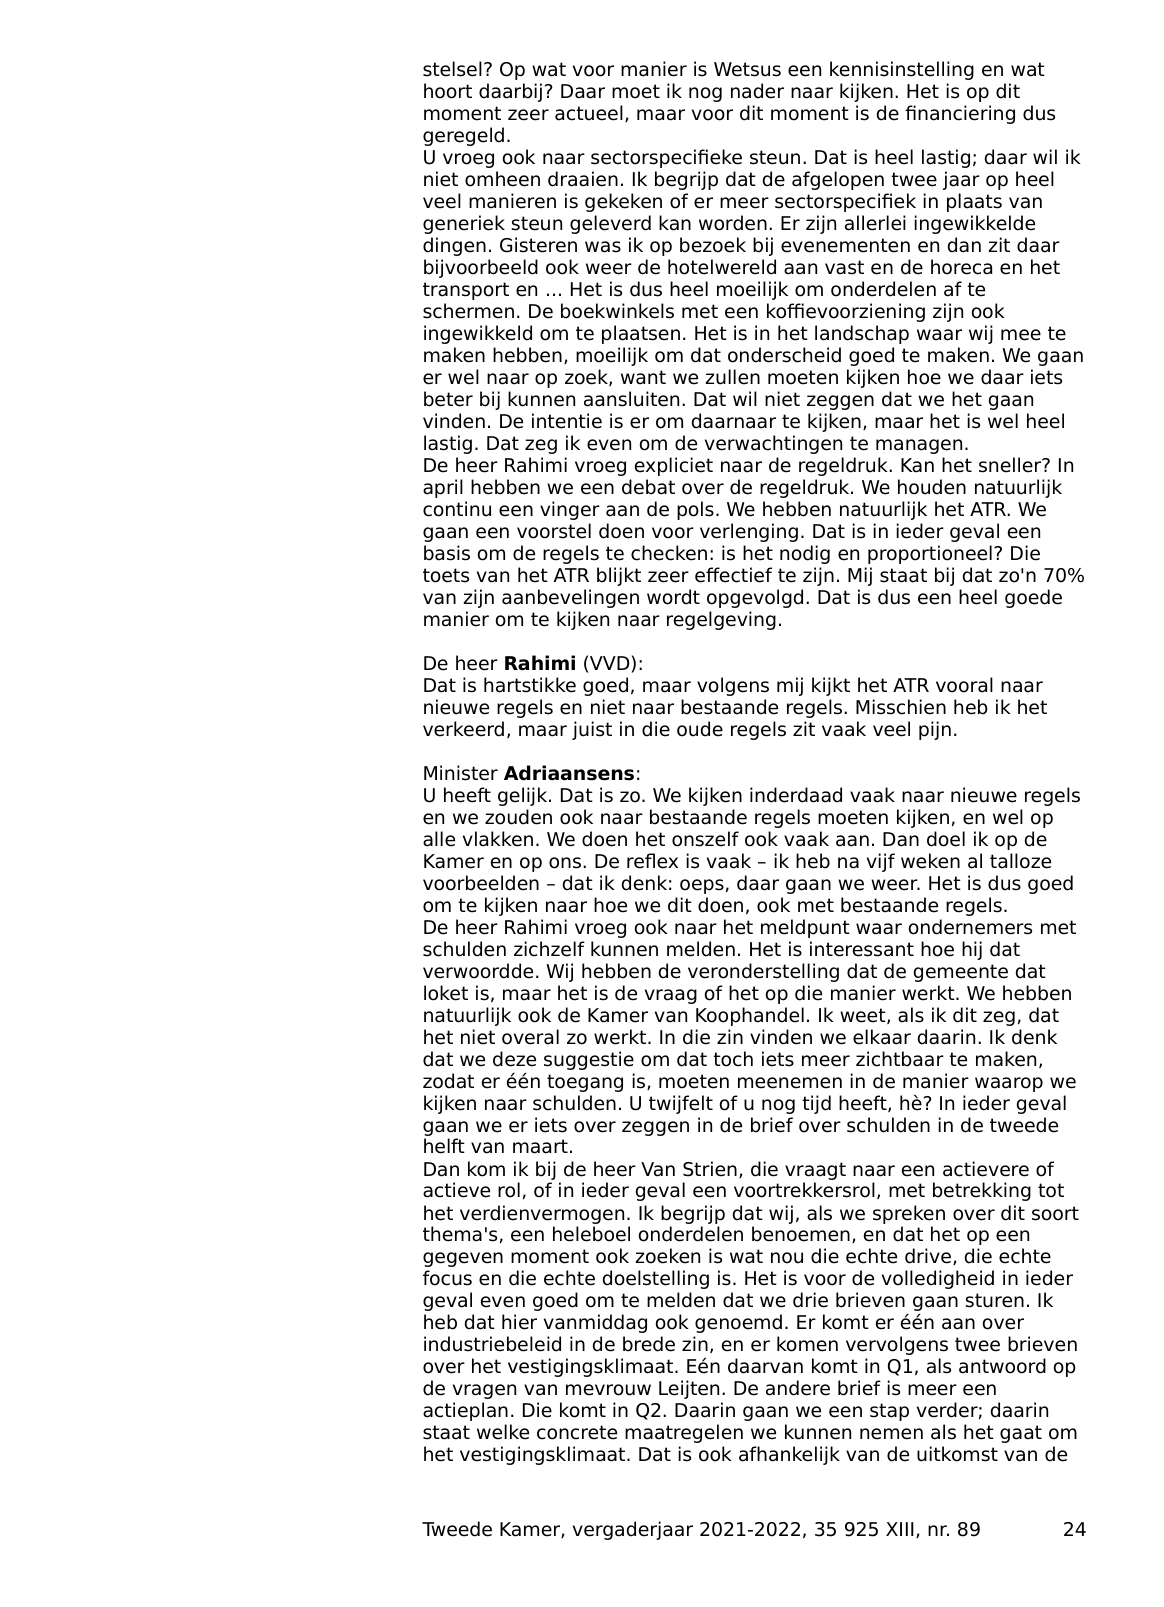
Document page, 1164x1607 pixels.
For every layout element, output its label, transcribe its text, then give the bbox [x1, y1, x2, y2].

text U vroeg ook naar sectorspecifieke steun. Dat is heel lastig; daar wil ik niet omheen draaien. Ik begrijp dat de afgelopen twee jaar op heel veel manieren is gekeken of er meer sectorspecifiek in plaats van generiek steun geleverd kan worden. Er zijn allerlei ingewikkelde dingen. Gisteren was ik op bezoek bij evenementen en dan zit daar bijvoorbeeld ook weer de hotelwereld aan vast en de horeca en het transport en ... Het is dus heel moeilijk om onderdelen af te schermen. De boekwinkels met een koffievoorziening zijn ook ingewikkeld om te plaatsen. Het is in het landschap waar wij mee te maken hebben, moeilijk om dat onderscheid goed te maken. We gaan er wel naar op zoek, want we zullen moeten kijken hoe we daar iets beter bij kunnen aansluiten. Dat wil niet zeggen dat we het gaan vinden. De intentie is er om daarnaar te kijken, maar het is wel heel lastig. Dat zeg ik even om de verwachtingen te managen. [422, 147, 1087, 455]
text Dan kom ik bij de heer Van Strien, die vraagt naar een actievere of actieve rol, of in ieder geval een voortrekkersrol, met betrekking tot het verdienvermogen. Ik begrijp dat wij, als we spreken over dit soort thema's, een heleboel onderdelen benoemen, en dat het op een gegeven moment ook zoeken is wat nou die echte drive, die echte focus en die echte doelstelling is. Het is voor de volledigheid in ieder geval even goed om te melden dat we drie brieven gaan sturen. Ik heb dat hier vanmiddag ook genoemd. Er komt er één aan over industriebeleid in de brede zin, en er komen vervolgens twee brieven over het vestigingsklimaat. Eén daarvan komt in Q1, als antwoord op de vragen van mevrouw Leijten. De andere brief is meer een actieplan. Die komt in Q2. Daarin gaan we een stap verder; daarin staat welke concrete maatregelen we kunnen nemen als het gaat om het vestigingsklimaat. Dat is ook afhankelijk van de uitkomst van de [422, 1158, 1087, 1466]
text De heer Rahimi vroeg expliciet naar de regeldruk. Kan het sneller? In april hebben we een debat over de regeldruk. We houden natuurlijk continu een vinger aan de pols. We hebben natuurlijk het ATR. We gaan een voorstel doen voor verlenging. Dat is in ieder geval een basis om de regels te checken: is het nodig en proportioneel? Die toets van het ATR blijkt zeer effectief te zijn. Mij staat bij dat zo'n 70% van zijn aanbevelingen wordt opgevolgd. Dat is dus een heel goede manier om te kijken naar regelgeving. [422, 455, 1087, 631]
text U heeft gelijk. Dat is zo. We kijken inderdaad vaak naar nieuwe regels en we zouden ook naar bestaande regels moeten kijken, en wel op alle vlakken. We doen het onszelf ook vaak aan. Dan doel ik op de Kamer en op ons. De reflex is vaak – ik heb na vijf weken al talloze voorbeelden – dat ik denk: oeps, daar gaan we weer. Het is dus goed om te kijken naar hoe we dit doen, ook met bestaande regels. [422, 785, 1087, 917]
text stelsel? Op wat voor manier is Wetsus een kennisinstelling en wat hoort daarbij? Daar moet ik nog nader naar kijken. Het is op dit moment zeer actueel, maar voor dit moment is de financiering dus geregeld. [422, 59, 1087, 147]
text Dat is hartstikke goed, maar volgens mij kijkt het ATR vooral naar nieuwe regels en niet naar bestaande regels. Misschien heb ik het verkeerd, maar juist in die oude regels zit vaak veel pijn. [422, 675, 1087, 741]
text De heer Rahimi vroeg ook naar het meldpunt waar ondernemers met schulden zichzelf kunnen melden. Het is interessant hoe hij dat verwoordde. Wij hebben de veronderstelling dat de gemeente dat loket is, maar het is de vraag of het op die manier werkt. We hebben natuurlijk ook de Kamer van Koophandel. Ik weet, als ik dit zeg, dat het niet overal zo werkt. In die zin vinden we elkaar daarin. Ik denk dat we deze suggestie om dat toch iets meer zichtbaar te maken, zodat er één toegang is, moeten meenemen in de manier waarop we kijken naar schulden. U twijfelt of u nog tijd heeft, hè? In ieder geval gaan we er iets over zeggen in de brief over schulden in de tweede helft van maart. [422, 917, 1087, 1158]
text Minister Adriaansens: [422, 763, 1087, 785]
text De heer Rahimi (VVD): [422, 653, 1087, 675]
